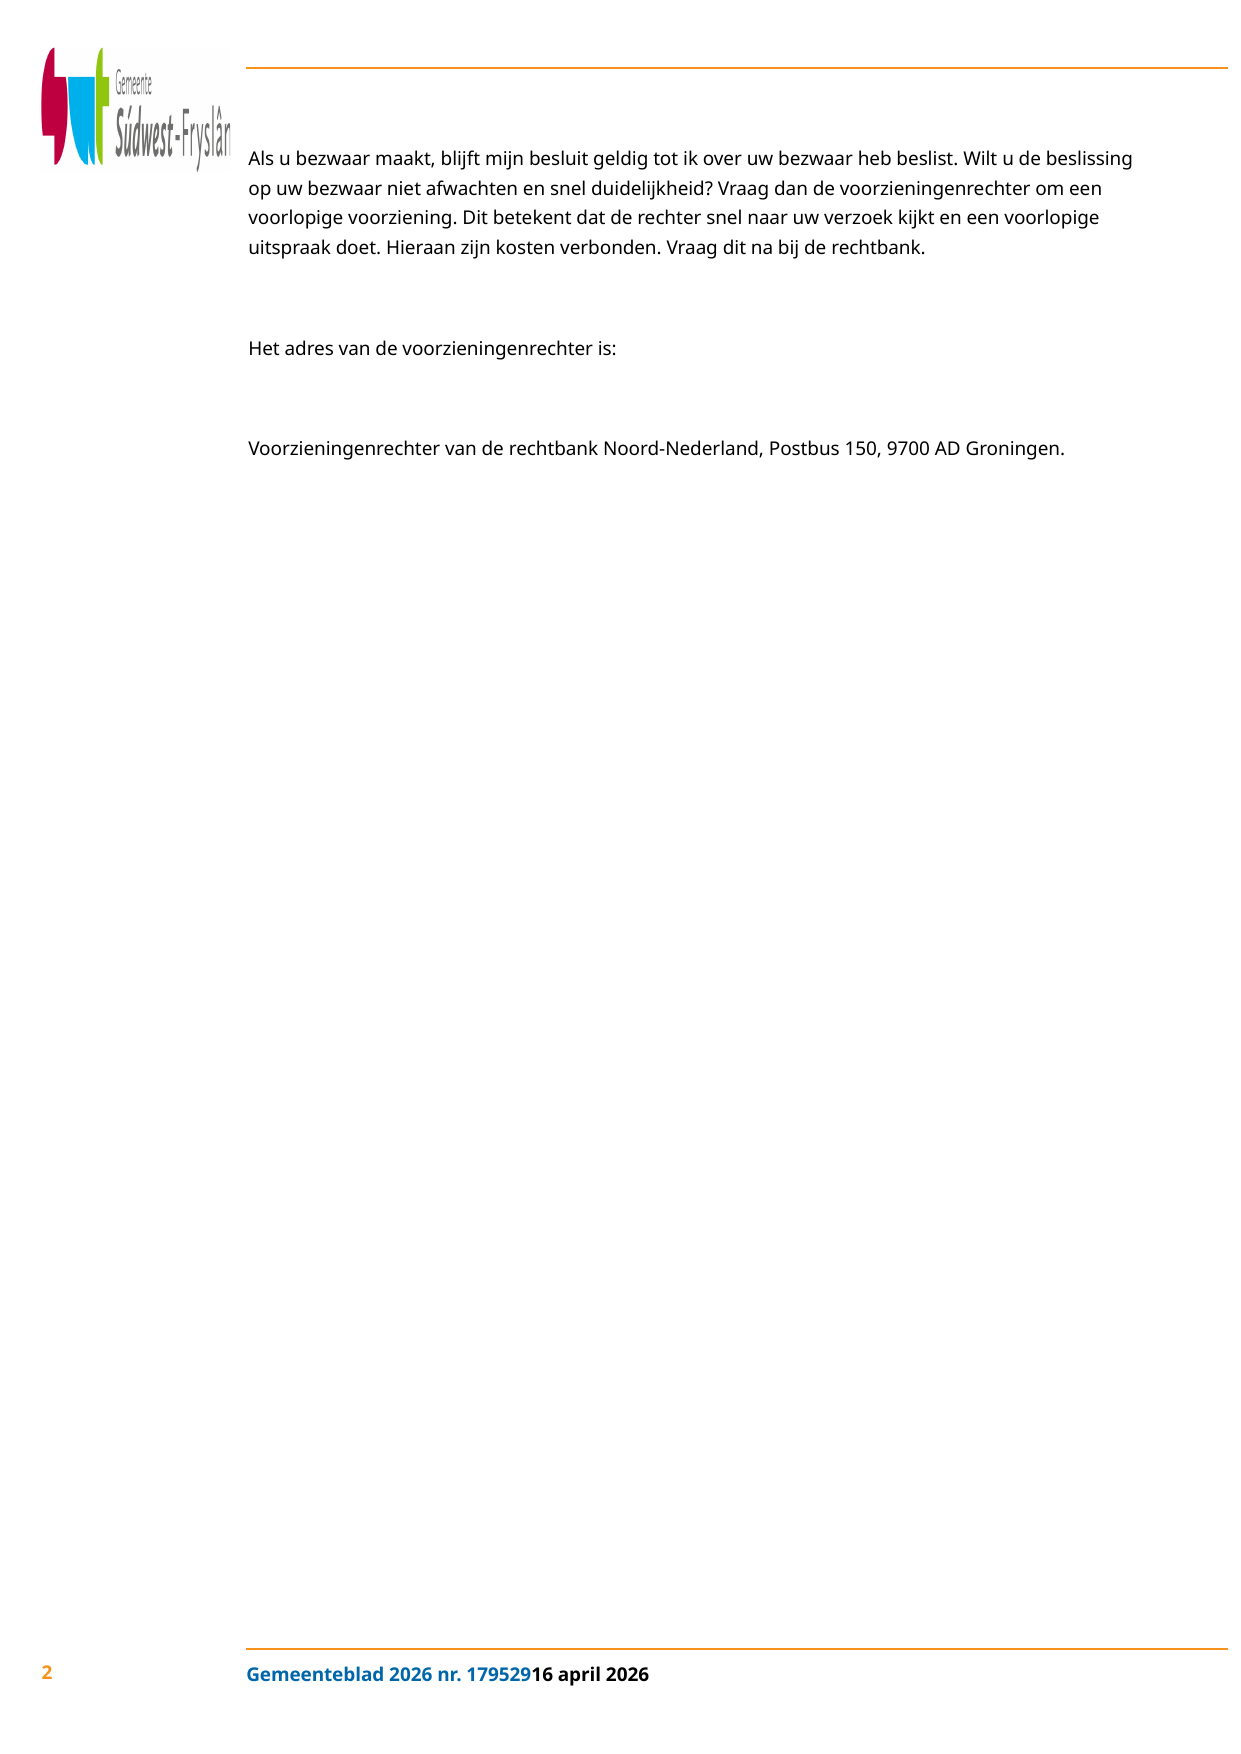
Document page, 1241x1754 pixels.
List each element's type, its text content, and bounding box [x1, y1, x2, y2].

text Als u bezwaar maakt, blijft mijn besluit geldig tot ik over uw bezwaar heb beslist. Wilt u de beslissing op uw bezwaar niet afwachten en snel duidelijkheid? Vraag dan de voorzieningenrechter om een voorlopige voorziening. Dit betekent dat de rechter snel naar uw verzoek kijkt en een voorlopige uitspraak doet. Hieraan zijn kosten verbonden. Vraag dit na bij de rechtbank. [248, 145, 1152, 260]
text Het adres van de voorzieningenrechter is: [248, 335, 1152, 361]
text Voorzieningenrechter van de rechtbank Noord-Nederland, Postbus 150, 9700 AD Groningen. [248, 436, 1152, 461]
picture [41, 47, 231, 172]
